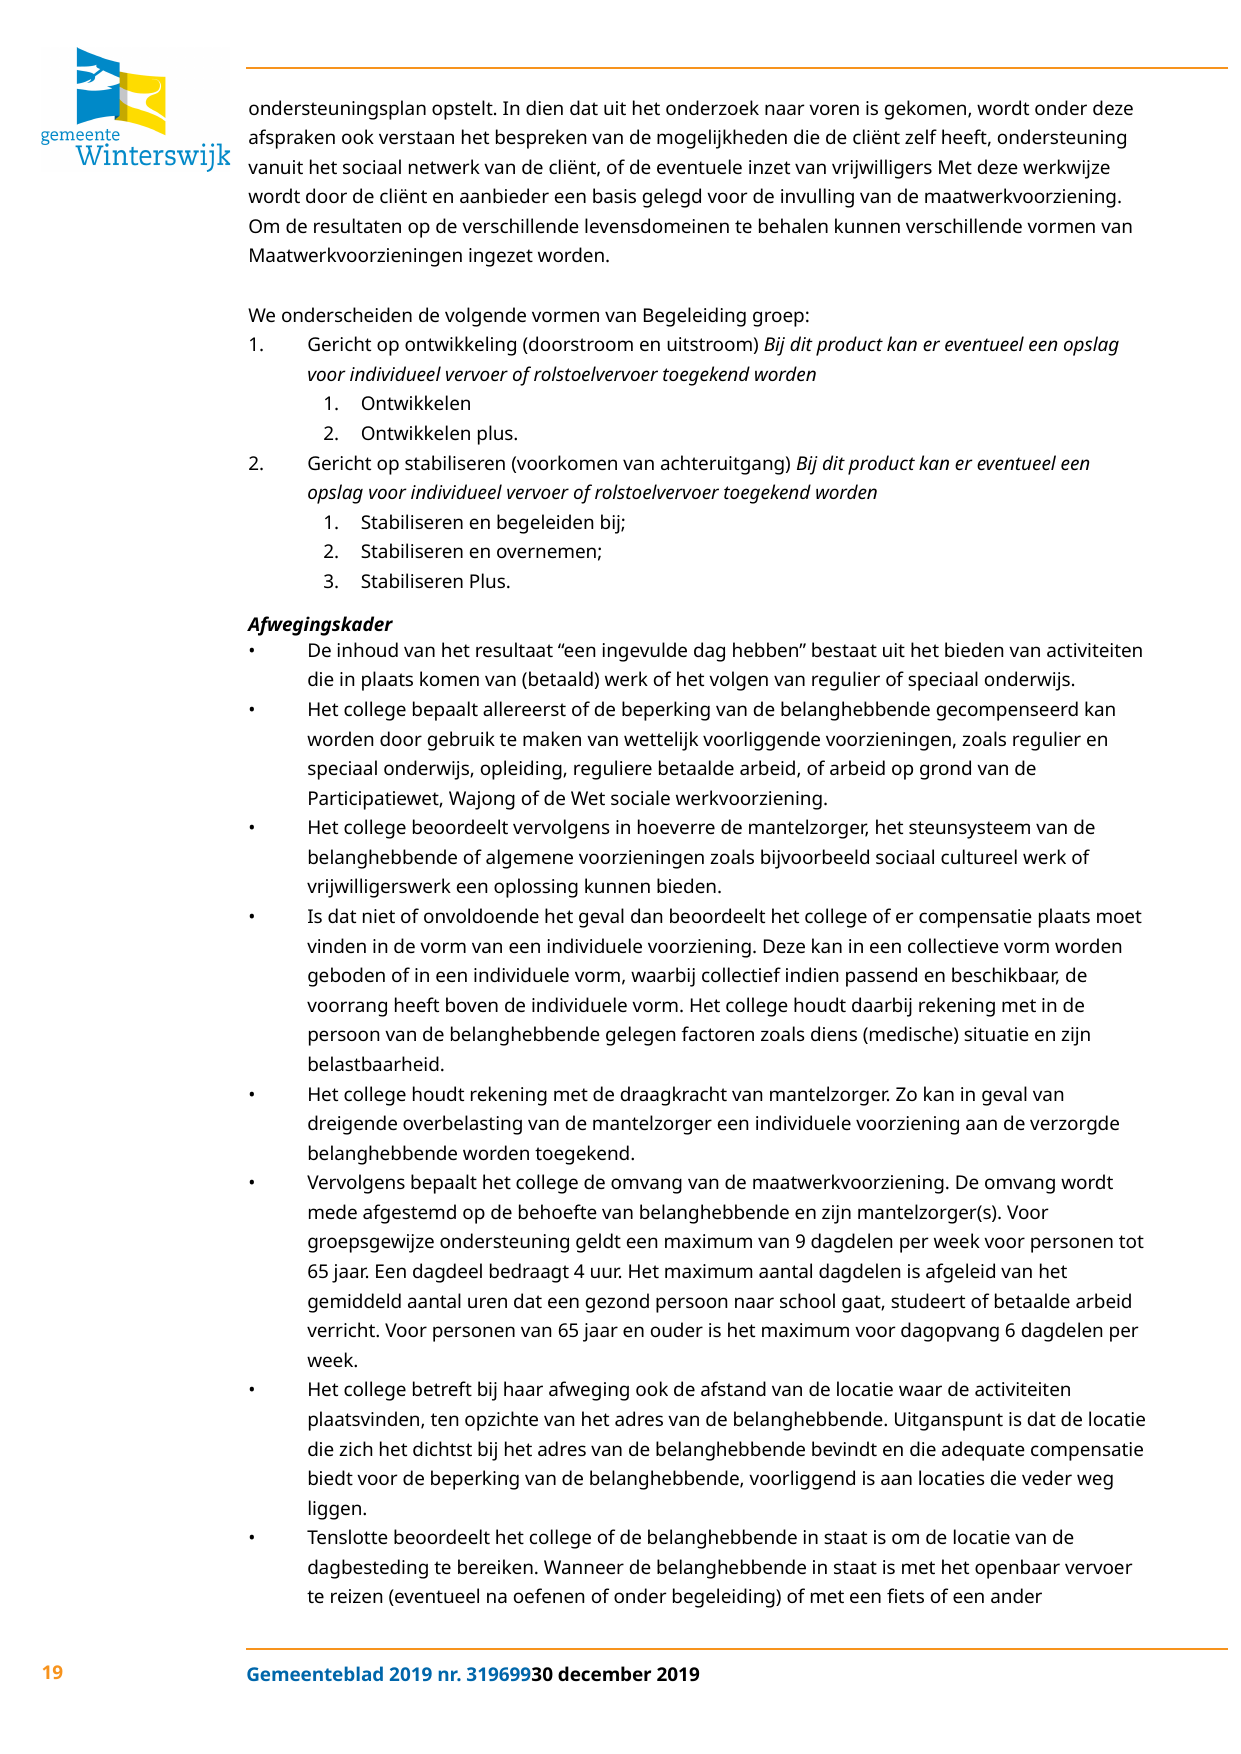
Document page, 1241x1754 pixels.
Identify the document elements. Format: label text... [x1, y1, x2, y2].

list Gericht op stabiliseren (voorkomen van achteruitgang) Bij dit product kan er eventueel een opslag voor individueel vervoer of rolstoelvervoer toegekend worden [248, 450, 1152, 505]
list De inhoud van het resultaat “een ingevulde dag hebben” bestaat uit het bieden van activiteiten die in plaats komen van (betaald) werk of het volgen van regulier of speciaal onderwijs. [248, 637, 1152, 692]
picture [225, 153, 231, 162]
list Het college bepaalt allereerst of de beperking van de belanghebbende gecompenseerd kan worden door gebruik te maken van wettelijk voorliggende voorzieningen, zoals regulier en speciaal onderwijs, opleiding, reguliere betaalde arbeid, of arbeid op grond van de Participatiewet, Wajong of de Wet sociale werkvoorziening. [248, 696, 1152, 811]
list Het college betreft bij haar afweging ook de afstand van de locatie waar de activiteiten plaatsvinden, ten opzichte van het adres van de belanghebbende. Uitganspunt is dat de locatie die zich het dichtst bij het adres van de belanghebbende bevindt en die adequate compensatie biedt voor de beperking van de belanghebbende, voorliggend is aan locaties die veder weg liggen. [248, 1377, 1152, 1521]
list Is dat niet of onvoldoende het geval dan beoordeelt het college of er compensatie plaats moet vinden in de vorm van een individuele voorziening. Deze kan in een collectieve vorm worden geboden of in een individuele vorm, waarbij collectief indien passend en beschikbaar, de voorrang heeft boven de individuele vorm. Het college houdt daarbij rekening met in de persoon van de belanghebbende gelegen factoren zoals diens (medische) situatie en zijn belastbaarheid. [248, 903, 1152, 1077]
list Het college beoordeelt vervolgens in hoeverre de mantelzorger, het steunsysteem van de belanghebbende of algemene voorzieningen zoals bijvoorbeeld sociaal cultureel werk of vrijwilligerswerk een oplossing kunnen bieden. [248, 814, 1152, 899]
list Tenslotte beoordeelt het college of de belanghebbende in staat is om de locatie van de dagbesteding te bereiken. Wanneer de belanghebbende in staat is met het openbaar vervoer te reizen (eventueel na oefenen of onder begeleiding) of met een fiets of een ander [248, 1524, 1152, 1609]
list Ontwikkelen plus. [323, 420, 1152, 446]
text ondersteuningsplan opstelt. In dien dat uit het onderzoek naar voren is gekomen, wordt onder deze afspraken ook verstaan het bespreken van de mogelijkheden die de cliënt zelf heeft, ondersteuning vanuit het sociaal netwerk van de cliënt, of de eventuele inzet van vrijwilligers Met deze werkwijze wordt door de cliënt en aanbieder een basis gelegd voor de invulling van de maatwerkvoorziening. Om de resultaten op de verschillende levensdomeinen te behalen kunnen verschillende vormen van Maatwerkvoorzieningen ingezet worden. [248, 95, 1152, 268]
list Stabiliseren Plus. [323, 568, 1152, 594]
list Vervolgens bepaalt het college de omvang van de maatwerkvoorziening. De omvang wordt mede afgestemd op de behoefte van belanghebbende en zijn mantelzorger(s). Voor groepsgewijze ondersteuning geldt een maximum van 9 dagdelen per week voor personen tot 65 jaar. Een dagdeel bedraagt 4 uur. Het maximum aantal dagdelen is afgeleid van het gemiddeld aantal uren dat een gezond persoon naar school gaat, studeert of betaalde arbeid verricht. Voor personen van 65 jaar en ouder is het maximum voor dagopvang 6 dagdelen per week. [248, 1169, 1152, 1373]
list Ontwikkelen [323, 391, 1152, 416]
list Gericht op ontwikkeling (doorstroom en uitstroom) Bij dit product kan er eventueel een opslag voor individueel vervoer of rolstoelvervoer toegekend worden [248, 331, 1152, 387]
picture [41, 47, 231, 172]
list Stabiliseren en overnemen; [323, 538, 1152, 564]
text Afwegingskader [248, 611, 1152, 637]
text We onderscheiden de volgende vormen van Begeleiding groep: [248, 302, 1152, 328]
list Het college houdt rekening met de draagkracht van mantelzorger. Zo kan in geval van dreigende overbelasting van de mantelzorger een individuele voorziening aan de verzorgde belanghebbende worden toegekend. [248, 1081, 1152, 1166]
list Stabiliseren en begeleiden bij; [323, 509, 1152, 535]
